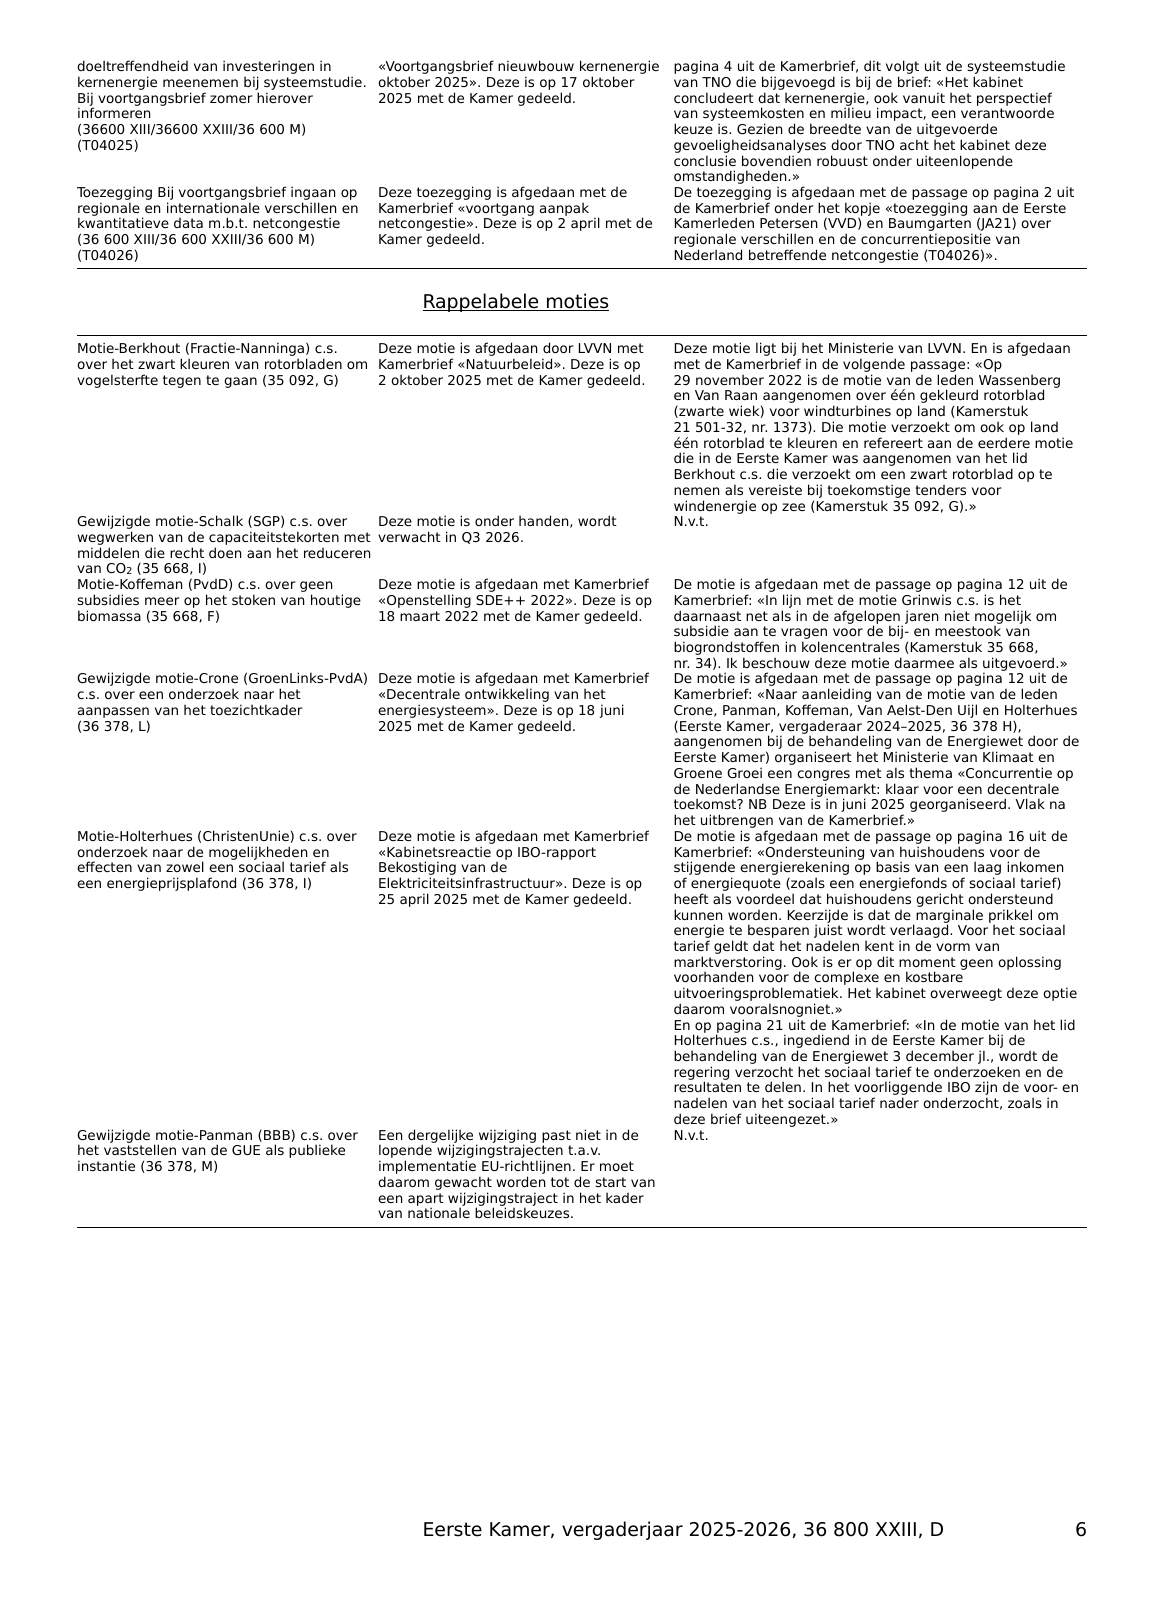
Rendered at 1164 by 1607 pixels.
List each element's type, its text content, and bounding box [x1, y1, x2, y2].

table_header Deze motie ligt bij het Ministerie van LVVN. En is afgedaan met de Kamerbrief in de volgende passage: «Op 29 november 2022 is de motie van de leden Wassenberg en Van Raan aangenomen over één gekleurd rotorblad (zwarte wiek) voor windturbines op land (Kamerstuk 21 501-32, nr. 1373). Die motie verzoekt om ook op land één rotorblad te kleuren en refereert aan de eerdere motie die in de Eerste Kamer was aangenomen van het lid Berkhout c.s. die verzoekt om een zwart rotorblad op te nemen als vereiste bij toekomstige tenders voor windenergie op zee (Kamerstuk 35 092, G).» [667, 336, 1087, 514]
table_cell Gewijzigde motie-Schalk (SGP) c.s. over wegwerken van de capaciteitstekorten met middelen die recht doen aan het reduceren van CO2 (35 668, I) [77, 514, 372, 577]
table_cell De toezegging is afgedaan met de passage op pagina 2 uit de Kamerbrief onder het kopje «toezegging aan de Eerste Kamerleden Petersen (VVD) en Baumgarten (JA21) over regionale verschillen en de concurrentiepositie van Nederland betreffende netcongestie (T04026)». [667, 185, 1087, 268]
table_header Deze motie is afgedaan door LVVN met Kamerbrief «Natuurbeleid». Deze is op 2 oktober 2025 met de Kamer gedeeld. [372, 336, 667, 514]
table_cell Deze motie is onder handen, wordt verwacht in Q3 2026. [372, 514, 667, 577]
table_cell pagina 4 uit de Kamerbrief, dit volgt uit de systeemstudie van TNO die bijgevoegd is bij de brief: «Het kabinet concludeert dat kernenergie, ook vanuit het perspectief van systeemkosten en milieu impact, een verantwoorde keuze is. Gezien de breedte van de uitgevoerde gevoeligheidsanalyses door TNO acht het kabinet deze conclusie bovendien robuust onder uiteenlopende omstandigheden.» [667, 59, 1087, 185]
table_cell Deze motie is afgedaan met Kamerbrief «Decentrale ontwikkeling van het energiesysteem». Deze is op 18 juni 2025 met de Kamer gedeeld. [372, 671, 667, 829]
table_cell Deze toezegging is afgedaan met de Kamerbrief «voortgang aanpak netcongestie». Deze is op 2 april met de Kamer gedeeld. [372, 185, 667, 268]
table_cell doeltreffendheid van investeringen in kernenergie meenemen bij systeemstudie. Bij voortgangsbrief zomer hierover informeren (36600 XIII/36600 XXIII/36 600 M) (T04025) [77, 59, 372, 185]
table_cell «Voortgangsbrief nieuwbouw kernenergie oktober 2025». Deze is op 17 oktober 2025 met de Kamer gedeeld. [372, 59, 667, 185]
table_cell Gewijzigde motie-Panman (BBB) c.s. over het vaststellen van de GUE als publieke instantie (36 378, M) [77, 1128, 372, 1227]
table_cell De motie is afgedaan met de passage op pagina 12 uit de Kamerbrief: «In lijn met de motie Grinwis c.s. is het daarnaast net als in de afgelopen jaren niet mogelijk om subsidie aan te vragen voor de bij- en meestook van biogrondstoffen in kolencentrales (Kamerstuk 35 668, nr. 34). Ik beschouw deze motie daarmee als uitgevoerd.» [667, 577, 1087, 671]
table_cell N.v.t. [667, 514, 1087, 577]
table_cell Motie-Holterhues (ChristenUnie) c.s. over onderzoek naar de mogelijkheden en effecten van zowel een sociaal tarief als een energieprijsplafond (36 378, I) [77, 829, 372, 1127]
table_cell Toezegging Bij voortgangsbrief ingaan op regionale en internationale verschillen en kwantitatieve data m.b.t. netcongestie (36 600 XIII/36 600 XXIII/36 600 M) (T04026) [77, 185, 372, 268]
table_cell Een dergelijke wijziging past niet in de lopende wijzigingstrajecten t.a.v. implementatie EU-richtlijnen. Er moet daarom gewacht worden tot de start van een apart wijzigingstraject in het kader van nationale beleidskeuzes. [372, 1128, 667, 1227]
table_cell N.v.t. [667, 1128, 1087, 1227]
table_cell De motie is afgedaan met de passage op pagina 12 uit de Kamerbrief: «Naar aanleiding van de motie van de leden Crone, Panman, Koffeman, Van Aelst-Den Uijl en Holterhues (Eerste Kamer, vergaderaar 2024–2025, 36 378 H), aangenomen bij de behandeling van de Energiewet door de Eerste Kamer) organiseert het Ministerie van Klimaat en Groene Groei een congres met als thema «Concurrentie op de Nederlandse Energiemarkt: klaar voor een decentrale toekomst? NB Deze is in juni 2025 georganiseerd. Vlak na het uitbrengen van de Kamerbrief.» [667, 671, 1087, 829]
subtitle Rappelabele moties [422, 291, 1087, 313]
table_cell Deze motie is afgedaan met Kamerbrief «Kabinetsreactie op IBO-rapport Bekostiging van de Elektriciteitsinfrastructuur». Deze is op 25 april 2025 met de Kamer gedeeld. [372, 829, 667, 1127]
table_cell Deze motie is afgedaan met Kamerbrief «Openstelling SDE++ 2022». Deze is op 18 maart 2022 met de Kamer gedeeld. [372, 577, 667, 671]
table_header Motie-Berkhout (Fractie-Nanninga) c.s. over het zwart kleuren van rotorbladen om vogelsterfte tegen te gaan (35 092, G) [77, 336, 372, 514]
table_cell Gewijzigde motie-Crone (GroenLinks-PvdA) c.s. over een onderzoek naar het aanpassen van het toezichtkader (36 378, L) [77, 671, 372, 829]
table_cell De motie is afgedaan met de passage op pagina 16 uit de Kamerbrief: «Ondersteuning van huishoudens voor de stijgende energierekening op basis van een laag inkomen of energiequote (zoals een energiefonds of sociaal tarief) heeft als voordeel dat huishoudens gericht ondersteund kunnen worden. Keerzijde is dat de marginale prikkel om energie te besparen juist wordt verlaagd. Voor het sociaal tarief geldt dat het nadelen kent in de vorm van marktverstoring. Ook is er op dit moment geen oplossing voorhanden voor de complexe en kostbare uitvoeringsproblematiek. Het kabinet overweegt deze optie daarom vooralsnogniet.» En op pagina 21 uit de Kamerbrief: «In de motie van het lid Holterhues c.s., ingediend in de Eerste Kamer bij de behandeling van de Energiewet 3 december jl., wordt de regering verzocht het sociaal tarief te onderzoeken en de resultaten te delen. In het voorliggende IBO zijn de voor- en nadelen van het sociaal tarief nader onderzocht, zoals in deze brief uiteengezet.» [667, 829, 1087, 1127]
table_cell Motie-Koffeman (PvdD) c.s. over geen subsidies meer op het stoken van houtige biomassa (35 668, F) [77, 577, 372, 671]
